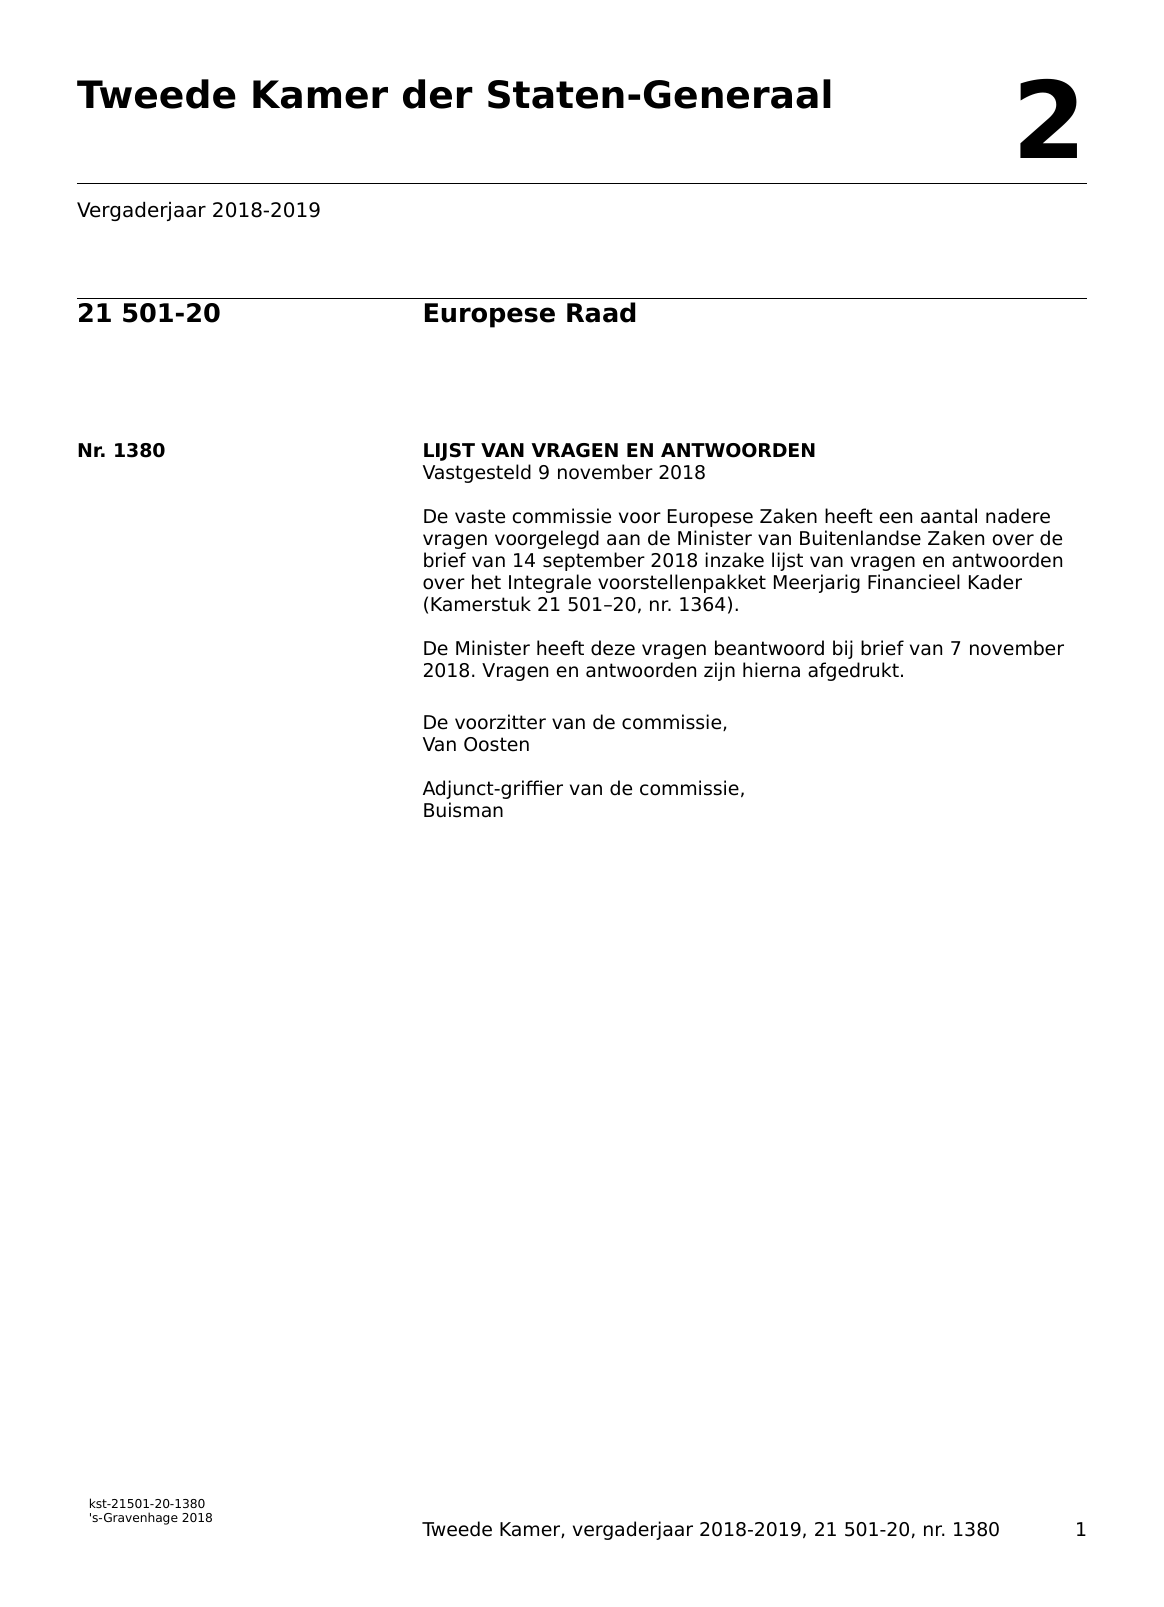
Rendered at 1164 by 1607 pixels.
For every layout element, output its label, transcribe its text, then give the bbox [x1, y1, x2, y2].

table_cell Vergaderjaar 2018-2019 [77, 184, 1087, 298]
subtitle 21 501-20 Europese Raad [77, 299, 1087, 329]
text Vastgesteld 9 november 2018 [422, 462, 1087, 484]
text 's-Gravenhage 2018 [88, 1511, 323, 1525]
text De vaste commissie voor Europese Zaken heeft een aantal nadere vragen voorgelegd aan de Minister van Buitenlandse Zaken over de brief van 14 september 2018 inzake lijst van vragen en antwoorden over het Integrale voorstellenpakket Meerjarig Financieel Kader (Kamerstuk 21 501–20, nr. 1364). [422, 506, 1087, 616]
subtitle Nr. 1380 LIJST VAN VRAGEN EN ANTWOORDEN [77, 440, 1087, 462]
text De Minister heeft deze vragen beantwoord bij brief van 7 november 2018. Vragen en antwoorden zijn hierna afgedrukt. [422, 638, 1087, 682]
table_header Tweede Kamer der Staten-Generaal [77, 59, 886, 183]
text Adjunct-griffier van de commissie, Buisman [422, 778, 1087, 822]
text kst-21501-20-1380 [88, 1497, 323, 1511]
text De voorzitter van de commissie, Van Oosten [422, 712, 1087, 756]
table_header 2 [886, 59, 1087, 183]
